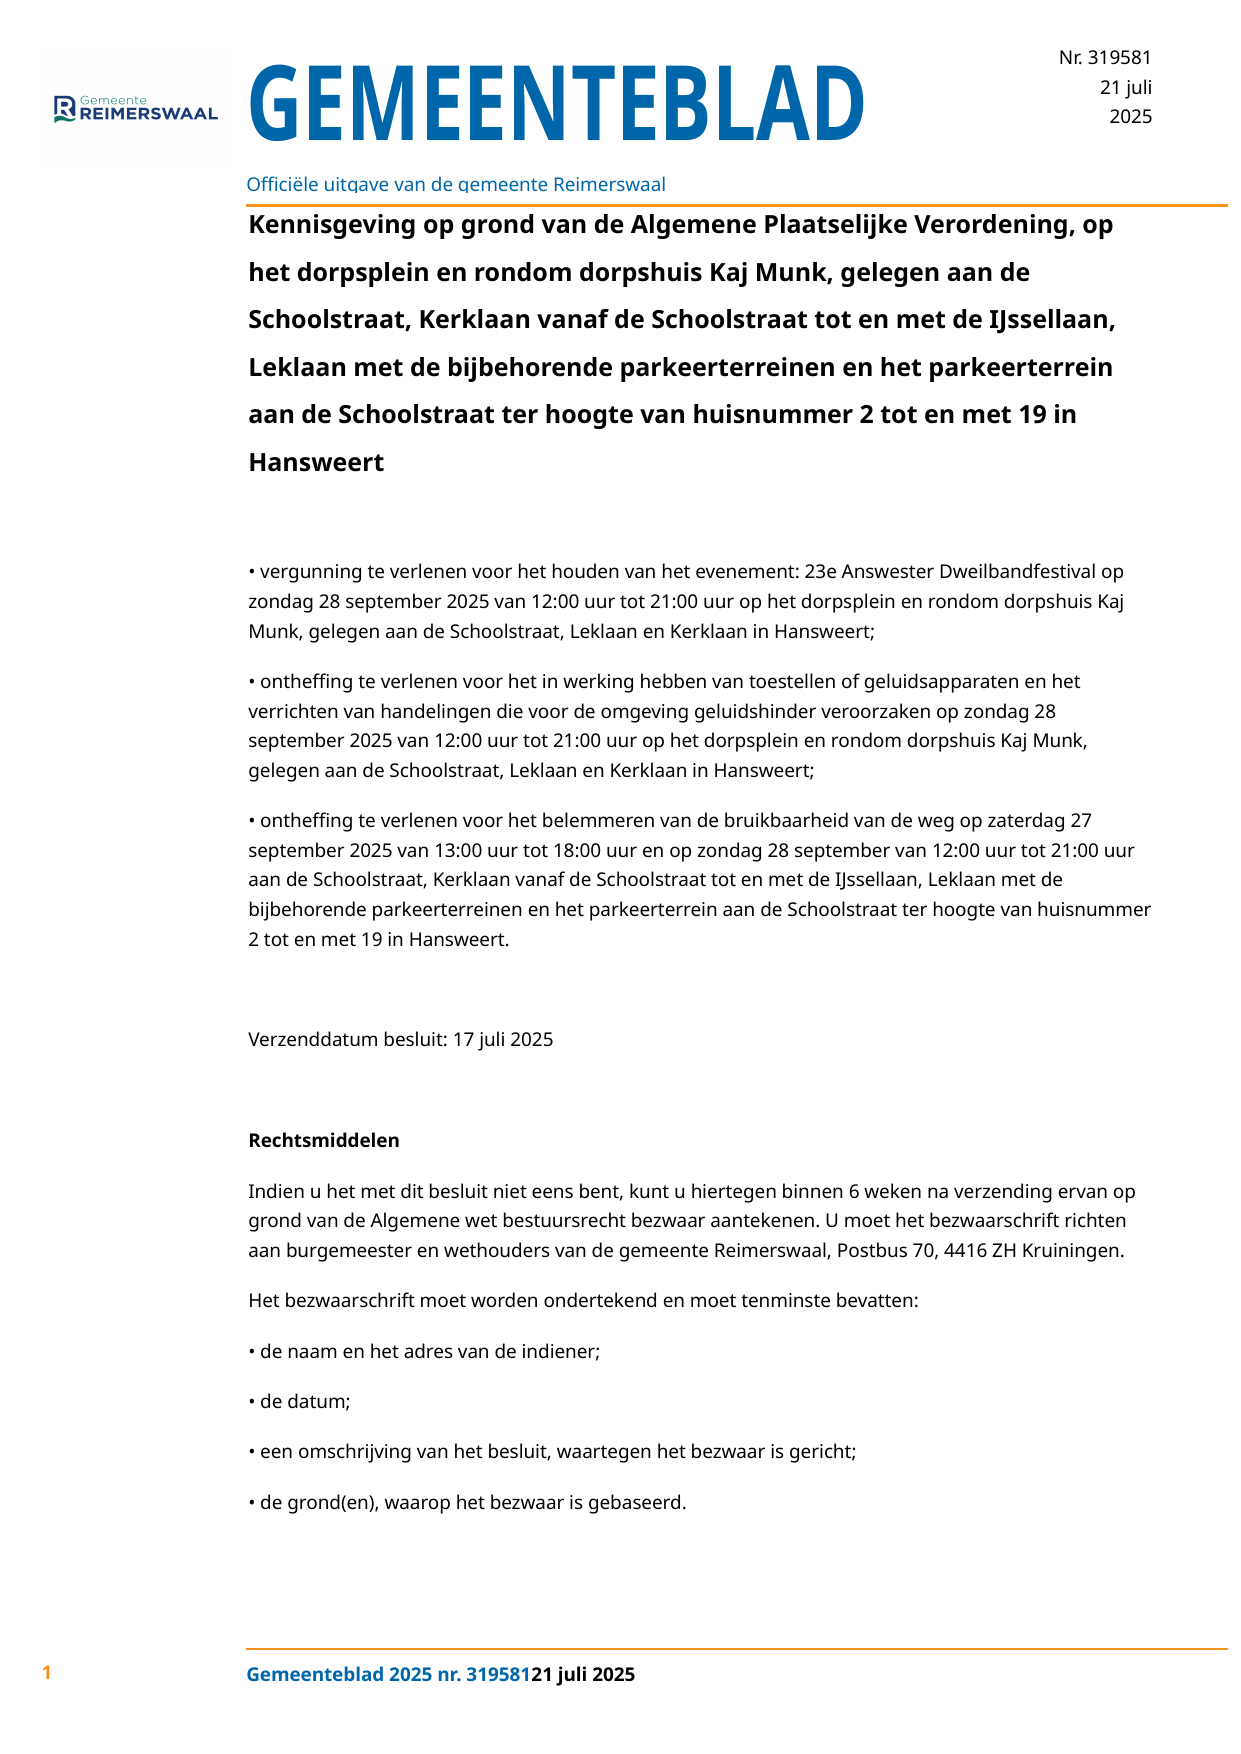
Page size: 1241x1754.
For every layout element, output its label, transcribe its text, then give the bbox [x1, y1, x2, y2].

text • ontheffing te verlenen voor het in werking hebben van toestellen of geluidsapparaten en het verrichten van handelingen die voor de omgeving geluidshinder veroorzaken op zondag 28 september 2025 van 12:00 uur tot 21:00 uur op het dorpsplein en rondom dorpshuis Kaj Munk, gelegen aan de Schoolstraat, Leklaan en Kerklaan in Hansweert; [248, 668, 1152, 783]
text Kennisgeving op grond van de Algemene Plaatselijke Verordening, op het dorpsplein en rondom dorpshuis Kaj Munk, gelegen aan de Schoolstraat, Kerklaan vanaf de Schoolstraat tot en met de IJssellaan, Leklaan met de bijbehorende parkeerterreinen en het parkeerterrein aan de Schoolstraat ter hoogte van huisnummer 2 tot en met 19 in Hansweert [248, 207, 1152, 479]
text • een omschrijving van het besluit, waartegen het bezwaar is gericht; [248, 1439, 1152, 1464]
picture [41, 47, 231, 172]
text Indien u het met dit besluit niet eens bent, kunt u hiertegen binnen 6 weken na verzending ervan op grond van de Algemene wet bestuursrecht bezwaar aantekenen. U moet het bezwaarschrift richten aan burgemeester en wethouders van de gemeente Reimerswaal, Postbus 70, 4416 ZH Kruiningen. [248, 1178, 1152, 1263]
text • vergunning te verlenen voor het houden van het evenement: 23e Answester Dweilbandfestival op zondag 28 september 2025 van 12:00 uur tot 21:00 uur op het dorpsplein en rondom dorpshuis Kaj Munk, gelegen aan de Schoolstraat, Leklaan en Kerklaan in Hansweert; [248, 559, 1152, 644]
text Rechtsmiddelen [248, 1127, 1152, 1153]
text • de naam en het adres van de indiener; [248, 1338, 1152, 1364]
text Het bezwaarschrift moet worden ondertekend en moet tenminste bevatten: [248, 1287, 1152, 1313]
text • ontheffing te verlenen voor het belemmeren van de bruikbaarheid van de weg op zaterdag 27 september 2025 van 13:00 uur tot 18:00 uur en op zondag 28 september van 12:00 uur tot 21:00 uur aan de Schoolstraat, Kerklaan vanaf de Schoolstraat tot en met de IJssellaan, Leklaan met de bijbehorende parkeerterreinen en het parkeerterrein aan de Schoolstraat ter hoogte van huisnummer 2 tot en met 19 in Hansweert. [248, 807, 1152, 952]
text Verzenddatum besluit: 17 juli 2025 [248, 1027, 1152, 1052]
text • de datum; [248, 1388, 1152, 1414]
text • de grond(en), waarop het bezwaar is gebaseerd. [248, 1489, 1152, 1515]
